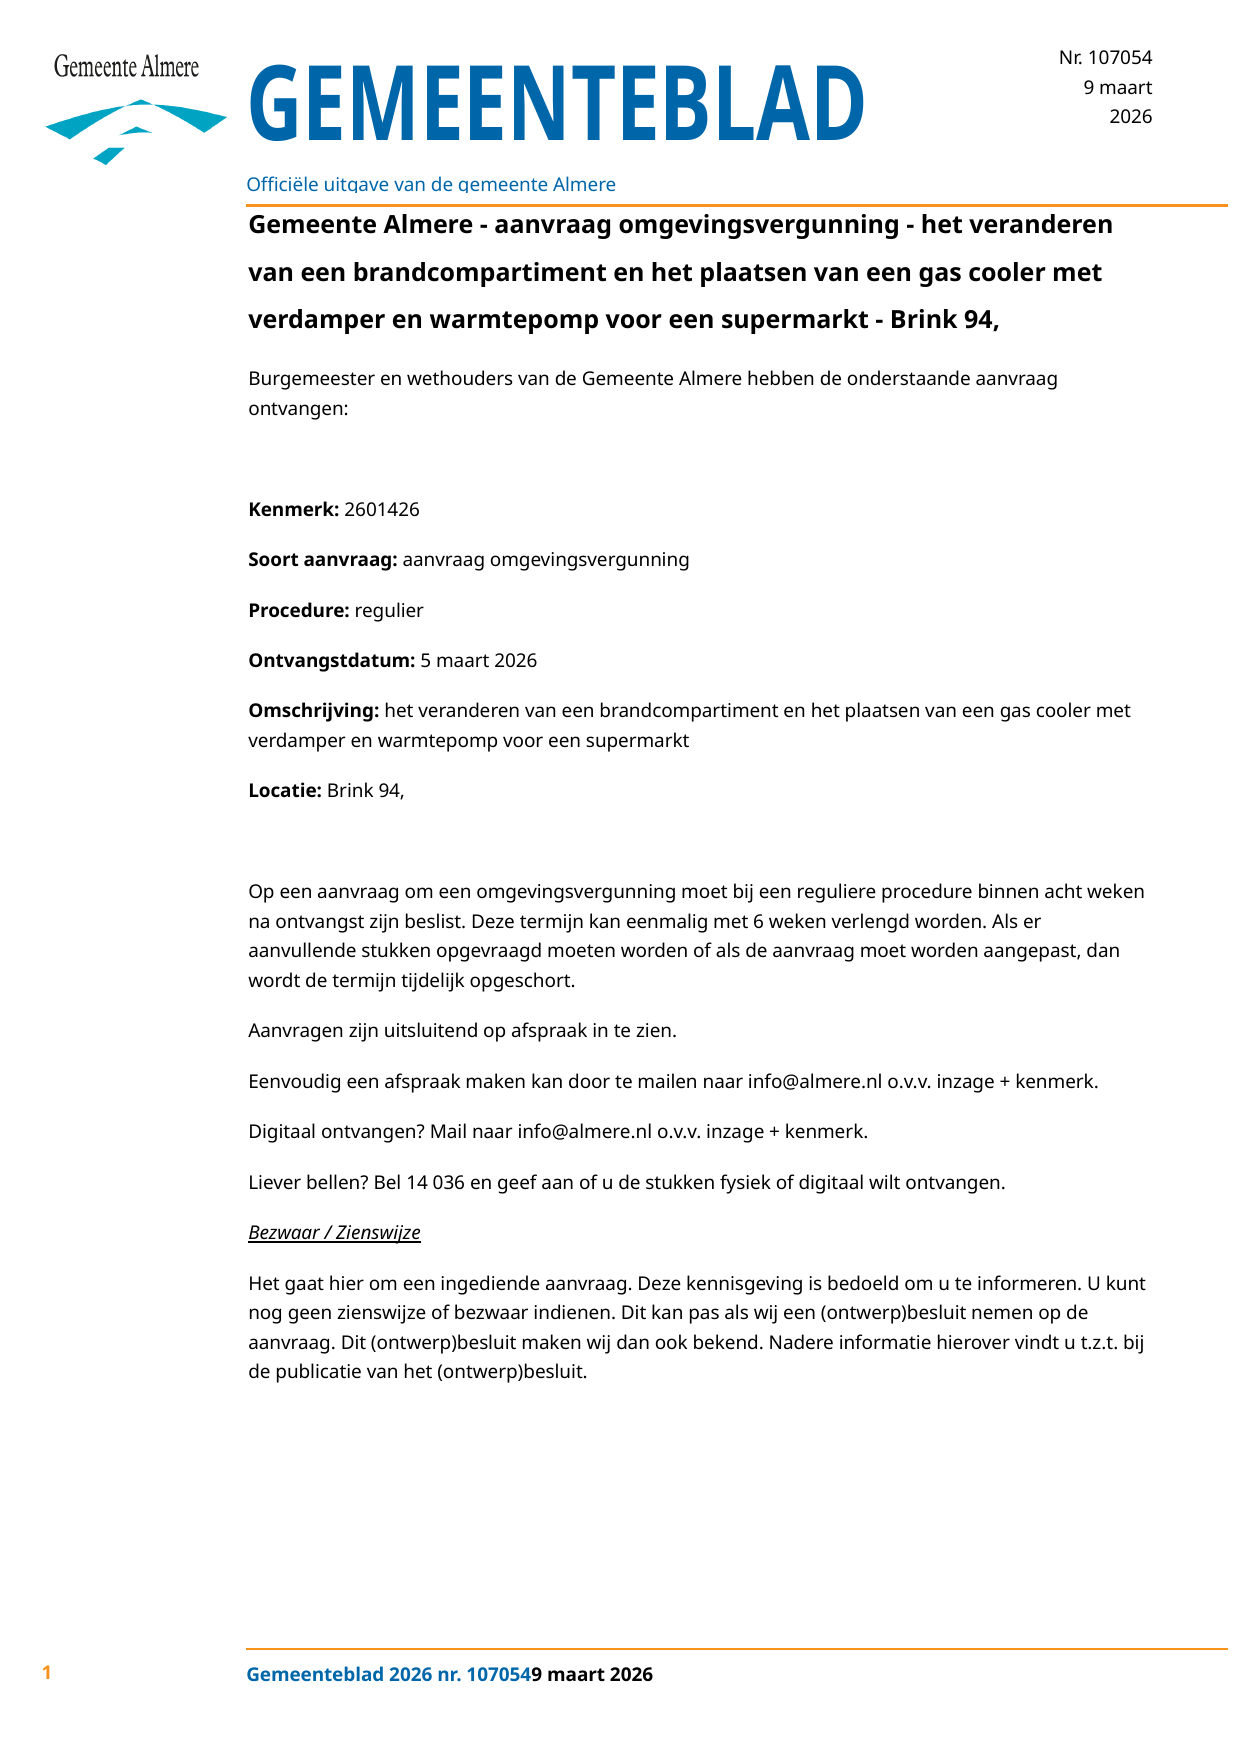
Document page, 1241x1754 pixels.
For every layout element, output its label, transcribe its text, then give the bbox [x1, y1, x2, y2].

text Liever bellen? Bel 14 036 en geef aan of u de stukken fysiek of digitaal wilt ontvangen. [248, 1169, 1152, 1194]
text Kenmerk: 2601426 [248, 496, 1152, 522]
picture [41, 47, 231, 172]
text Bezwaar / Zienswijze [248, 1219, 1152, 1245]
text Aanvragen zijn uitsluitend op afspraak in te zien. [248, 1018, 1152, 1043]
text Ontvangstdatum: 5 maart 2026 [248, 647, 1152, 673]
text Procedure: regulier [248, 597, 1152, 622]
text Soort aanvraag: aanvraag omgevingsvergunning [248, 546, 1152, 572]
text Op een aanvraag om een omgevingsvergunning moet bij een reguliere procedure binnen acht weken na ontvangst zijn beslist. Deze termijn kan eenmalig met 6 weken verlengd worden. Als er aanvullende stukken opgevraagd moeten worden of als de aanvraag moet worden aangepast, dan wordt de termijn tijdelijk opgeschort. [248, 878, 1152, 993]
text Digitaal ontvangen? Mail naar info@almere.nl o.v.v. inzage + kenmerk. [248, 1118, 1152, 1144]
text Omschrijving: het veranderen van een brandcompartiment en het plaatsen van een gas cooler met verdamper en warmtepomp voor een supermarkt [248, 698, 1152, 753]
text Burgemeester en wethouders van de Gemeente Almere hebben de onderstaande aanvraag ontvangen: [248, 366, 1152, 421]
text Het gaat hier om een ingediende aanvraag. Deze kennisgeving is bedoeld om u te informeren. U kunt nog geen zienswijze of bezwaar indienen. Dit kan pas als wij een (ontwerp)besluit nemen op de aanvraag. Dit (ontwerp)besluit maken wij dan ook bekend. Nadere informatie hierover vindt u t.z.t. bij de publicatie van het (ontwerp)besluit. [248, 1270, 1152, 1384]
text Eenvoudig een afspraak maken kan door te mailen naar info@almere.nl o.v.v. inzage + kenmerk. [248, 1068, 1152, 1094]
text Locatie: Brink 94, [248, 778, 1152, 803]
text Gemeente Almere - aanvraag omgevingsvergunning - het veranderen van een brandcompartiment en het plaatsen van een gas cooler met verdamper en warmtepomp voor een supermarkt - Brink 94, [248, 207, 1152, 336]
